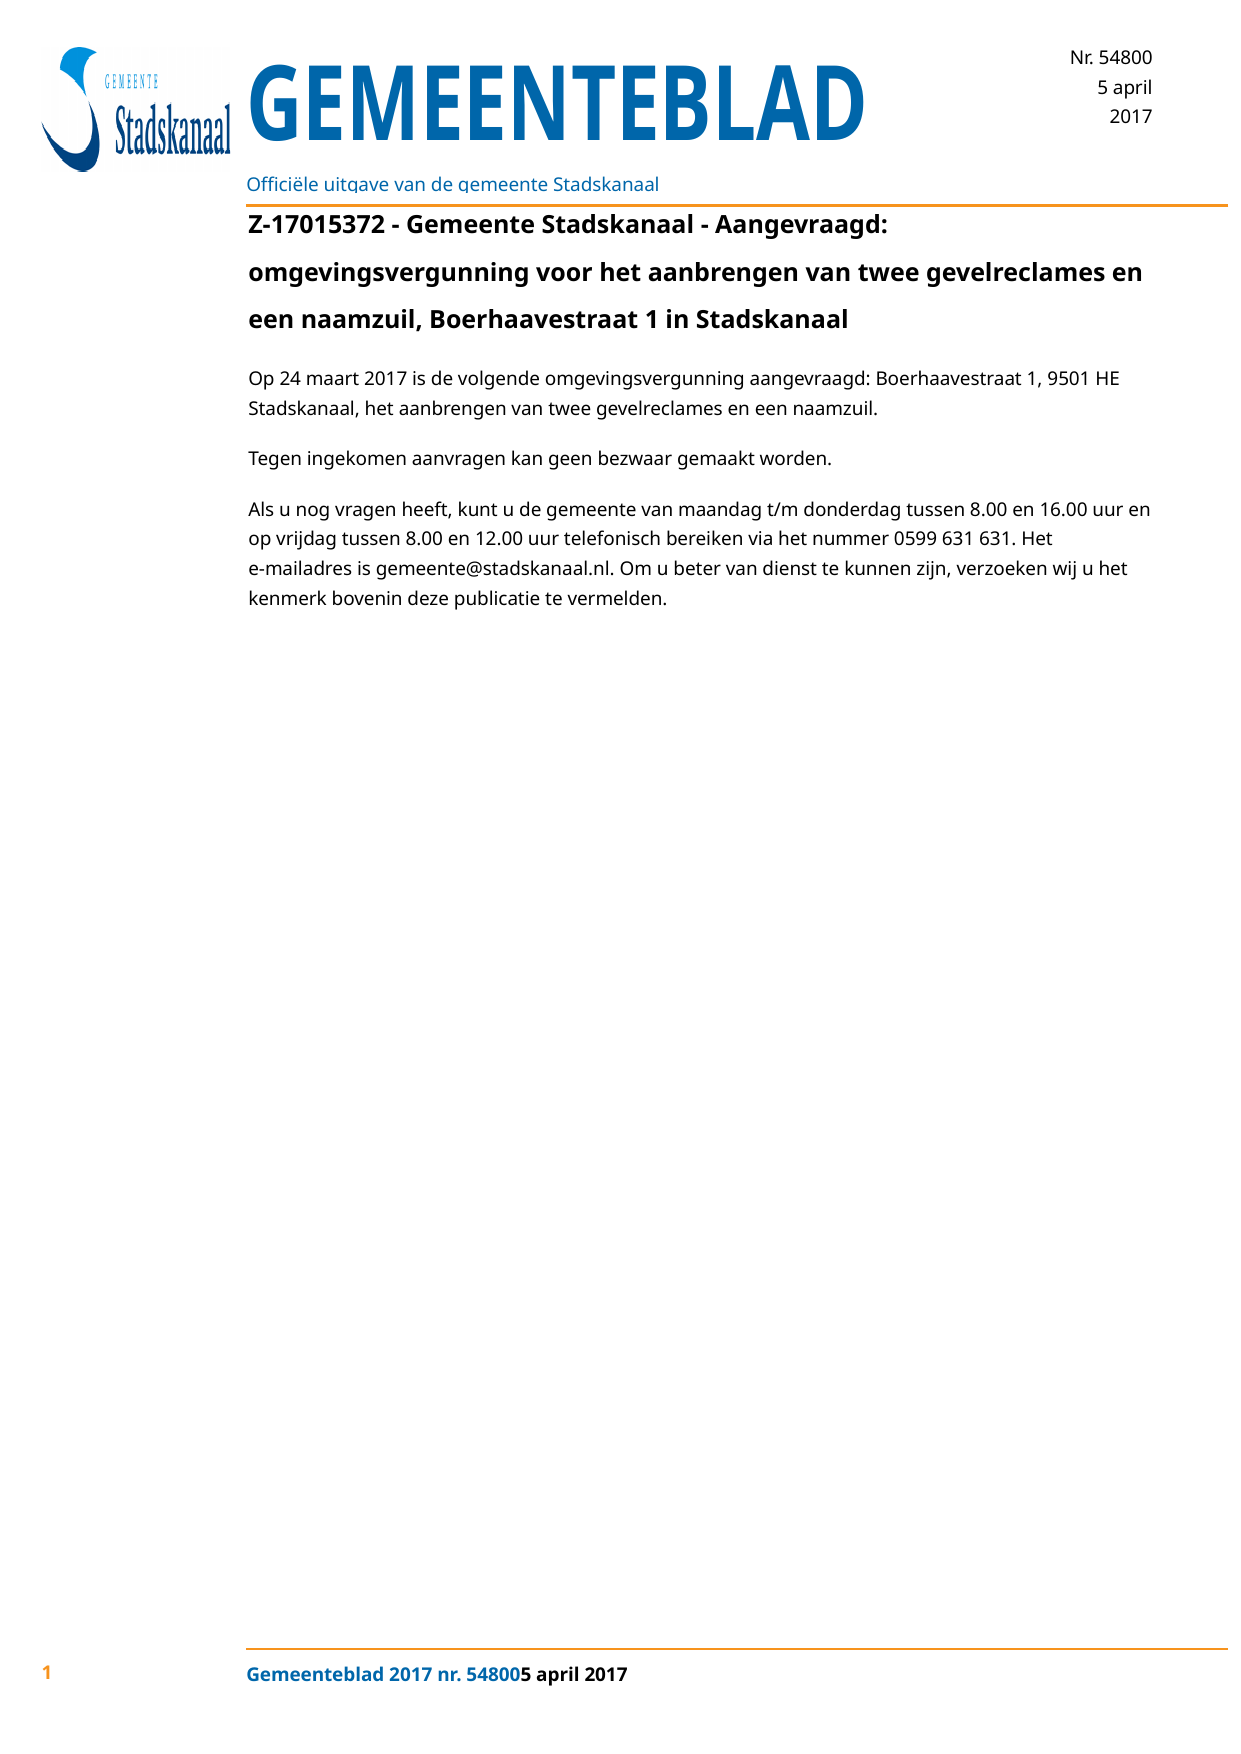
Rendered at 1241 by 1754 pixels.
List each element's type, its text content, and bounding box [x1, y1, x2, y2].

picture [41, 47, 231, 172]
text Tegen ingekomen aanvragen kan geen bezwaar gemaakt worden. [248, 446, 1152, 471]
text Z-17015372 - Gemeente Stadskanaal - Aangevraagd: omgevingsvergunning voor het aanbrengen van twee gevelreclames en een naamzuil, Boerhaavestraat 1 in Stadskanaal [248, 207, 1152, 336]
text Als u nog vragen heeft, kunt u de gemeente van maandag t/m donderdag tussen 8.00 en 16.00 uur en op vrijdag tussen 8.00 en 12.00 uur telefonisch bereiken via het nummer 0599 631 631. Het e‑mailadres is gemeente@stadskanaal.nl. Om u beter van dienst te kunnen zijn, verzoeken wij u het kenmerk bovenin deze publicatie te vermelden. [248, 496, 1152, 610]
text Op 24 maart 2017 is de volgende omgevingsvergunning aangevraagd: Boerhaavestraat 1, 9501 HE Stadskanaal, het aanbrengen van twee gevelreclames en een naamzuil. [248, 366, 1152, 421]
